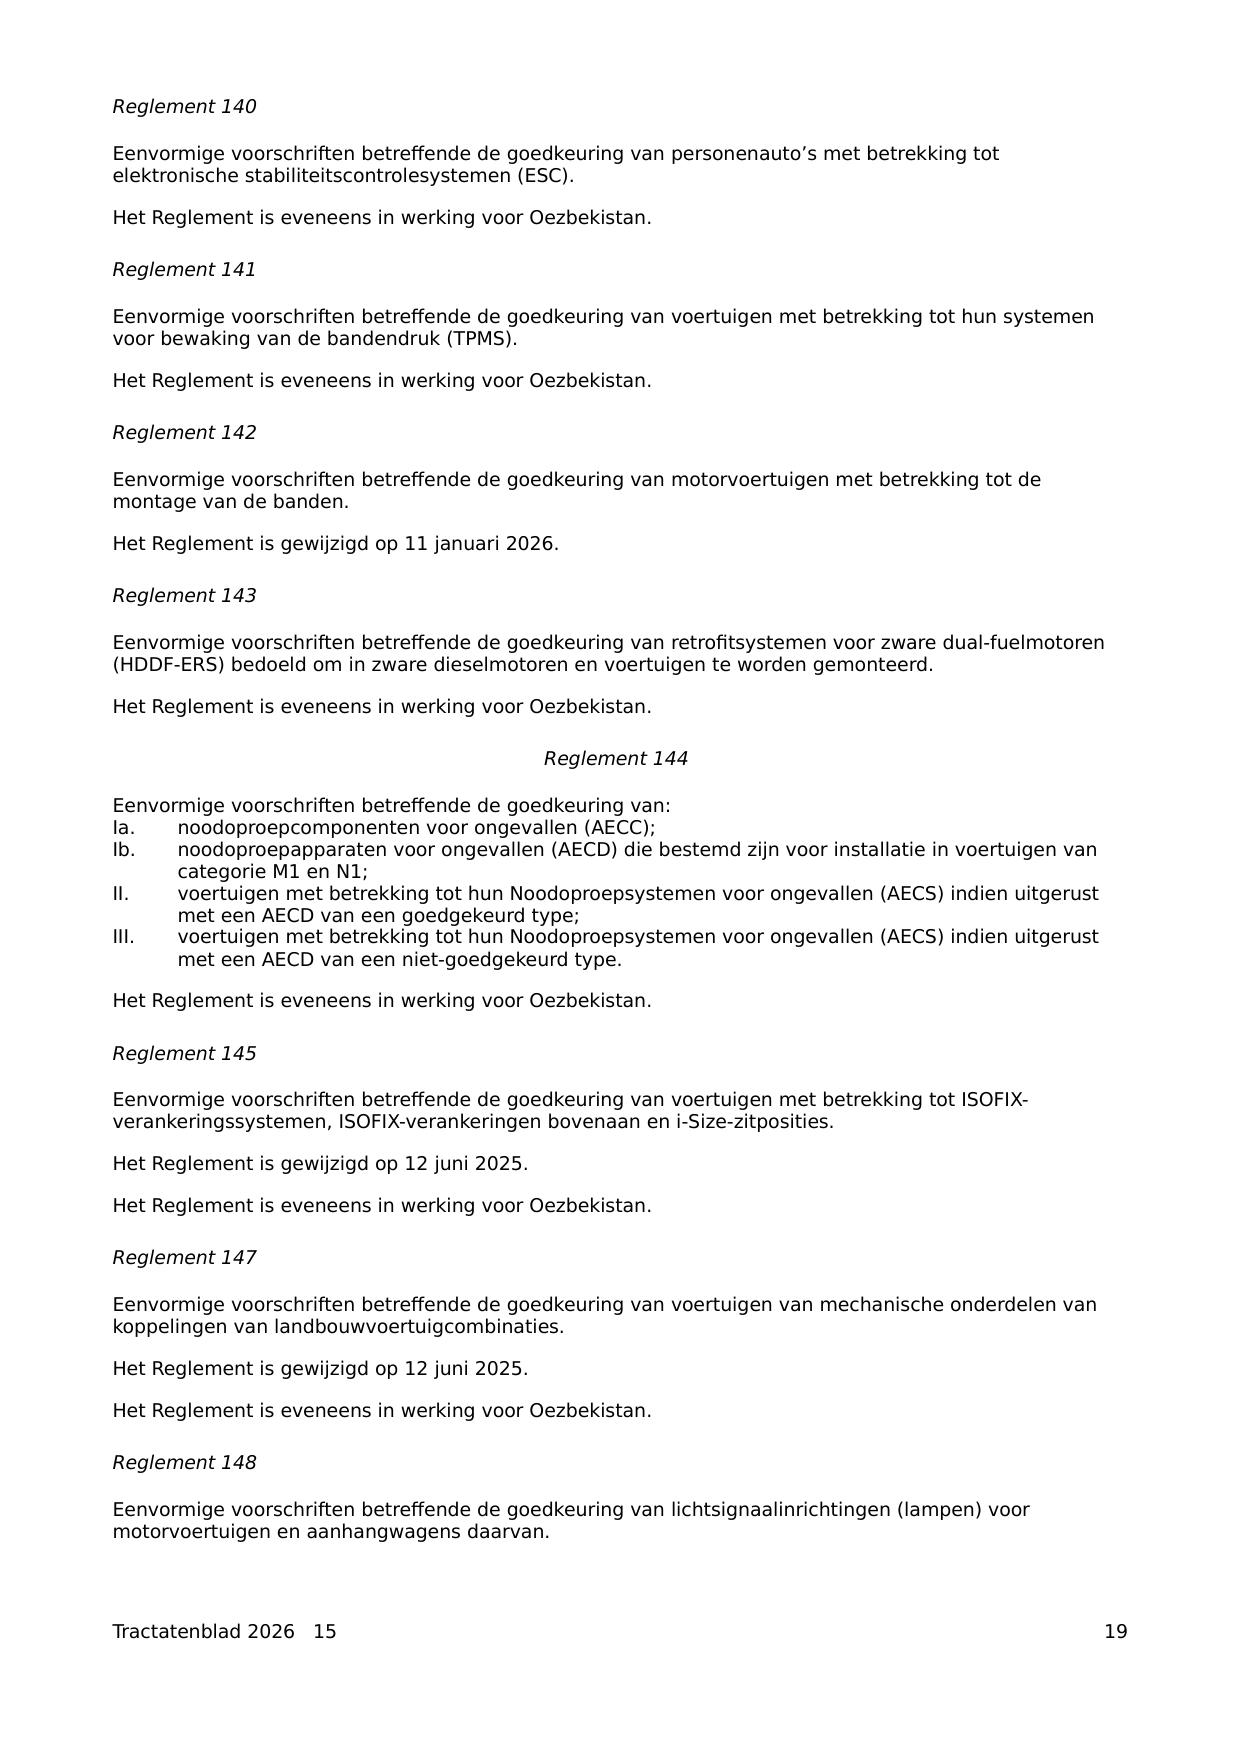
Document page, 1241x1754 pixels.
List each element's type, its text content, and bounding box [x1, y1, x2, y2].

text Eenvormige voorschriften betreffende de goedkeuring van lichtsignaalinrichtingen (lampen) voor motorvoertuigen en aanhangwagens daarvan. [112, 1499, 1128, 1543]
text Eenvormige voorschriften betreffende de goedkeuring van retrofitsystemen voor zware dual-fuelmotoren (HDDF-ERS) bedoeld om in zware dieselmotoren en voertuigen te worden gemonteerd. [112, 632, 1128, 676]
text Ib. noodoproepapparaten voor ongevallen (AECD) die bestemd zijn voor installatie in voertuigen van categorie M1 en N1; [112, 838, 1128, 882]
subtitle Reglement 144 [112, 748, 1128, 769]
text Het Reglement is gewijzigd op 12 juni 2025. [112, 1153, 1128, 1175]
text Eenvormige voorschriften betreffende de goedkeuring van: [112, 794, 1128, 817]
subtitle Reglement 142 [112, 422, 1128, 444]
text III. voertuigen met betrekking tot hun Noodoproepsystemen voor ongevallen (AECS) indien uitgerust met een AECD van een niet-goedgekeurd type. [112, 926, 1128, 970]
text Het Reglement is eveneens in werking voor Oezbekistan. [112, 1400, 1128, 1422]
subtitle Reglement 148 [112, 1452, 1128, 1474]
text Het Reglement is eveneens in werking voor Oezbekistan. [112, 696, 1128, 718]
text Eenvormige voorschriften betreffende de goedkeuring van voertuigen met betrekking tot ISOFIX-verankeringssystemen, ISOFIX-verankeringen bovenaan en i-Size-zitposities. [112, 1089, 1128, 1133]
text Eenvormige voorschriften betreffende de goedkeuring van voertuigen met betrekking tot hun systemen voor bewaking van de bandendruk (TPMS). [112, 306, 1128, 350]
text Het Reglement is gewijzigd op 12 juni 2025. [112, 1358, 1128, 1380]
text Eenvormige voorschriften betreffende de goedkeuring van motorvoertuigen met betrekking tot de montage van de banden. [112, 469, 1128, 513]
text Ia. noodoproepcomponenten voor ongevallen (AECC); [112, 817, 1128, 838]
text Het Reglement is eveneens in werking voor Oezbekistan. [112, 990, 1128, 1012]
text Het Reglement is eveneens in werking voor Oezbekistan. [112, 1195, 1128, 1217]
text Het Reglement is eveneens in werking voor Oezbekistan. [112, 370, 1128, 392]
text II. voertuigen met betrekking tot hun Noodoproepsystemen voor ongevallen (AECS) indien uitgerust met een AECD van een goedgekeurd type; [112, 882, 1128, 926]
text Het Reglement is gewijzigd op 11 januari 2026. [112, 533, 1128, 555]
subtitle Reglement 145 [112, 1042, 1128, 1064]
subtitle Reglement 140 [112, 96, 1128, 118]
subtitle Reglement 147 [112, 1247, 1128, 1269]
subtitle Reglement 141 [112, 259, 1128, 281]
text Eenvormige voorschriften betreffende de goedkeuring van personenauto’s met betrekking tot elektronische stabiliteitscontrolesystemen (ESC). [112, 143, 1128, 187]
text Eenvormige voorschriften betreffende de goedkeuring van voertuigen van mechanische onderdelen van koppelingen van landbouwvoertuigcombinaties. [112, 1294, 1128, 1338]
text Het Reglement is eveneens in werking voor Oezbekistan. [112, 207, 1128, 229]
subtitle Reglement 143 [112, 585, 1128, 607]
